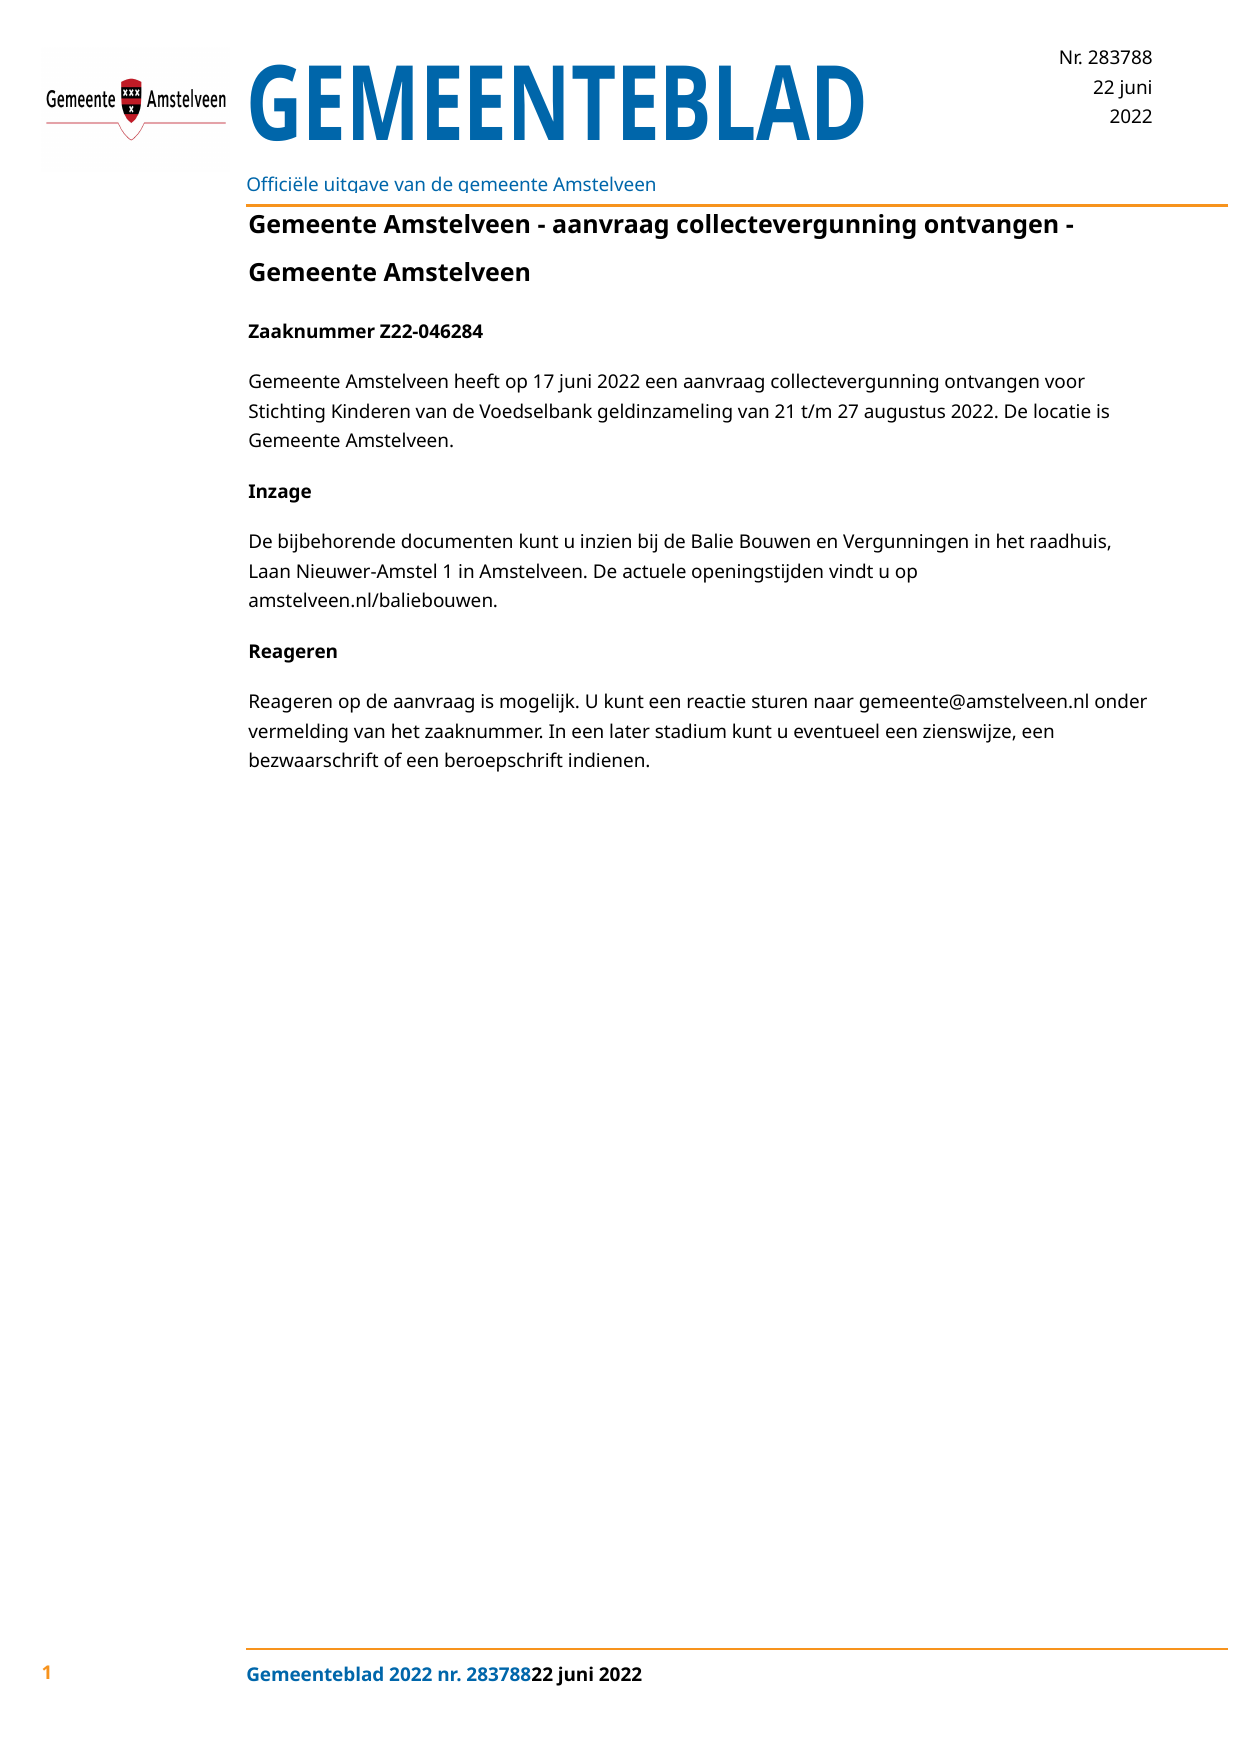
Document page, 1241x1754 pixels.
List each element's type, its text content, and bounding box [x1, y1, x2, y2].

text Gemeente Amstelveen heeft op 17 juni 2022 een aanvraag collectevergunning ontvangen voor Stichting Kinderen van de Voedselbank geldinzameling van 21 t/m 27 augustus 2022. De locatie is Gemeente Amstelveen. [248, 368, 1152, 453]
picture [41, 47, 231, 172]
text De bijbehorende documenten kunt u inzien bij de Balie Bouwen en Vergunningen in het raadhuis, Laan Nieuwer-Amstel 1 in Amstelveen. De actuele openingstijden vindt u op amstelveen.nl/baliebouwen. [248, 528, 1152, 613]
text Inzage [248, 478, 1152, 504]
text Reageren [248, 638, 1152, 664]
text Zaaknummer Z22-046284 [248, 318, 1152, 344]
text Reageren op de aanvraag is mogelijk. U kunt een reactie sturen naar gemeente@amstelveen.nl onder vermelding van het zaaknummer. In een later stadium kunt u eventueel een zienswijze, een bezwaarschrift of een beroepschrift indienen. [248, 688, 1152, 773]
text Gemeente Amstelveen - aanvraag collectevergunning ontvangen - Gemeente Amstelveen [248, 207, 1152, 288]
